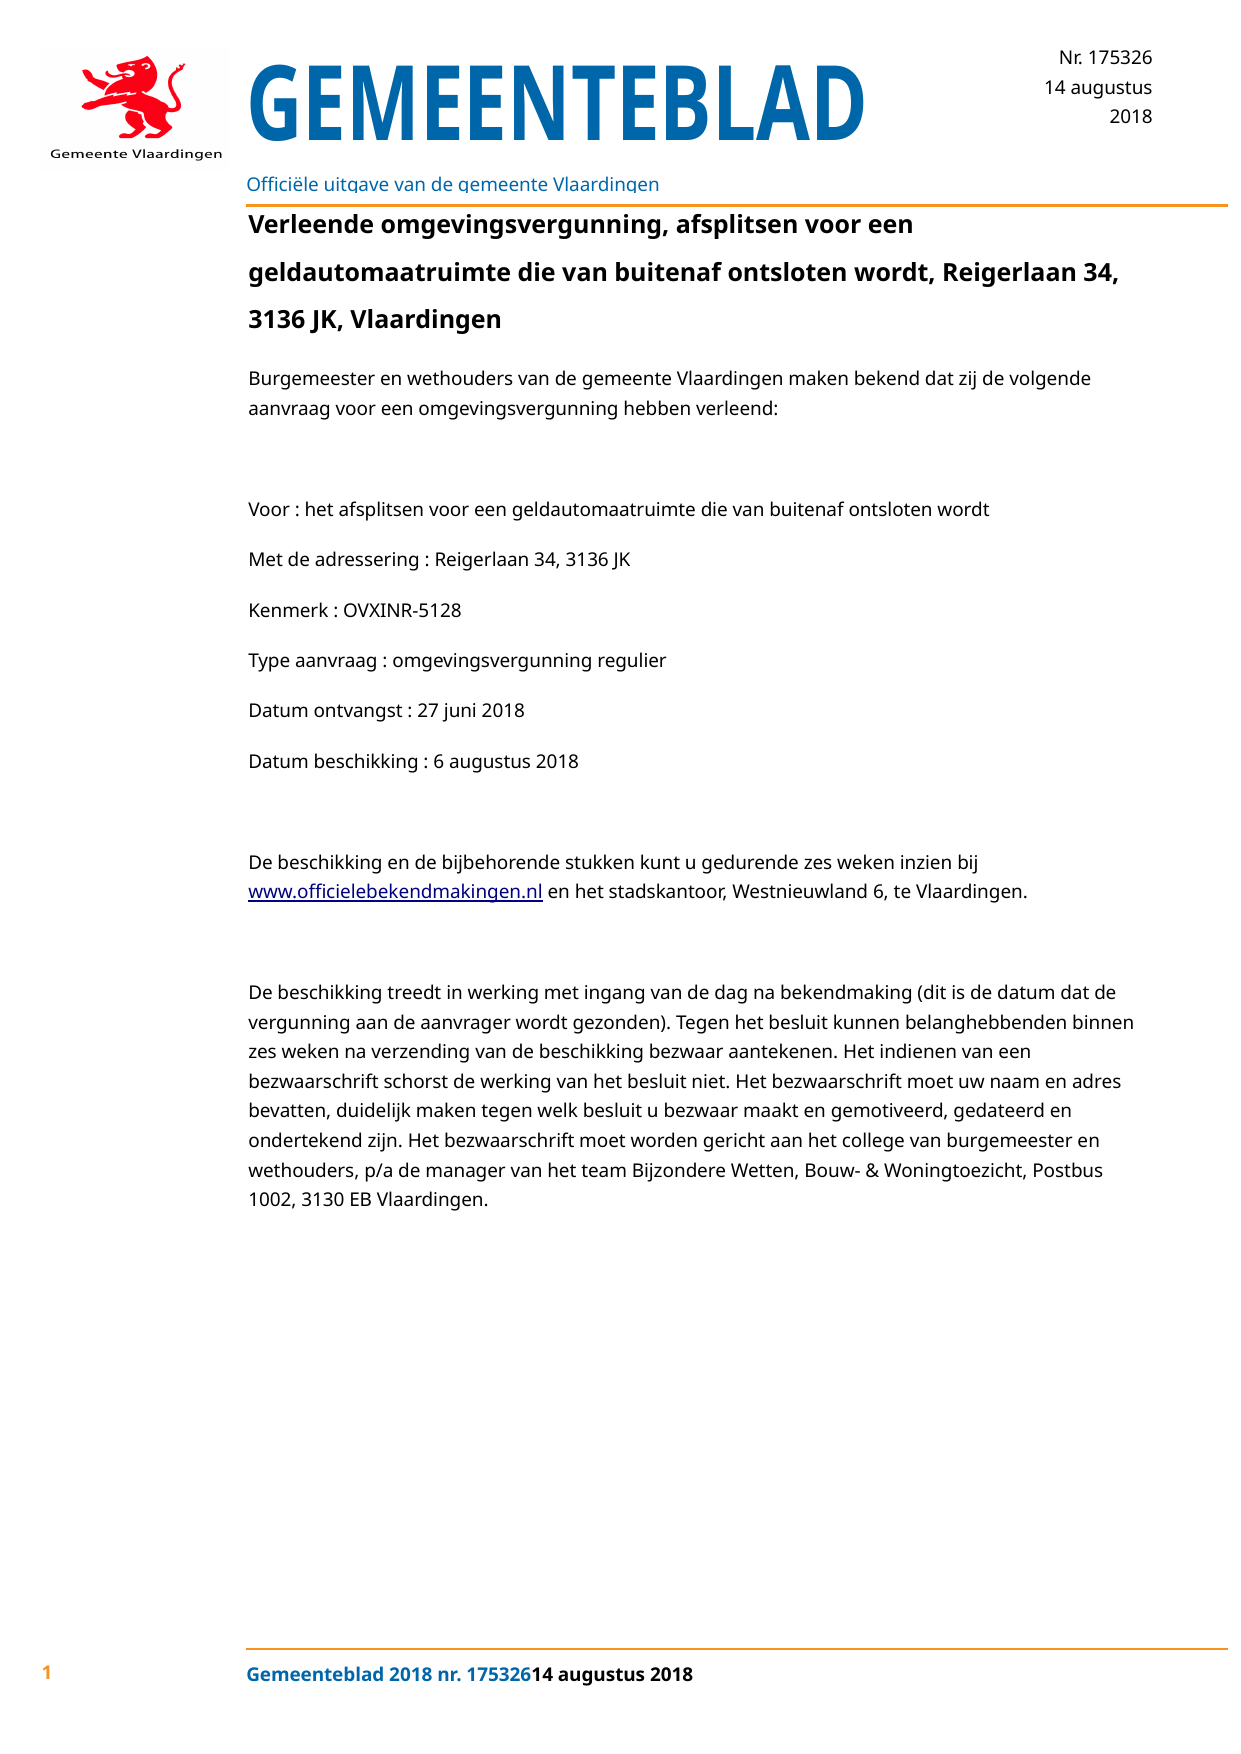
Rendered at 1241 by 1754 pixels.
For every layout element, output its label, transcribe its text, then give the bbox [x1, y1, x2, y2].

text Voor : het afsplitsen voor een geldautomaatruimte die van buitenaf ontsloten wordt [248, 496, 1152, 522]
text Datum ontvangst : 27 juni 2018 [248, 698, 1152, 723]
text Verleende omgevingsvergunning, afsplitsen voor een geldautomaatruimte die van buitenaf ontsloten wordt, Reigerlaan 34, 3136 JK, Vlaardingen [248, 207, 1152, 336]
text De beschikking en de bijbehorende stukken kunt u gedurende zes weken inzien bij www.officielebekendmakingen.nl en het stadskantoor, Westnieuwland 6, te Vlaardingen. [248, 849, 1152, 904]
text Datum beschikking : 6 augustus 2018 [248, 748, 1152, 774]
picture [41, 47, 231, 172]
text Kenmerk : OVXINR-5128 [248, 597, 1152, 622]
text Met de adressering : Reigerlaan 34, 3136 JK [248, 546, 1152, 572]
text De beschikking treedt in werking met ingang van de dag na bekendmaking (dit is de datum dat de vergunning aan de aanvrager wordt gezonden). Tegen het besluit kunnen belanghebbenden binnen zes weken na verzending van de beschikking bezwaar aantekenen. Het indienen van een bezwaarschrift schorst de werking van het besluit niet. Het bezwaarschrift moet uw naam en adres bevatten, duidelijk maken tegen welk besluit u bezwaar maakt en gemotiveerd, gedateerd en ondertekend zijn. Het bezwaarschrift moet worden gericht aan het college van burgemeester en wethouders, p/a de manager van het team Bijzondere Wetten, Bouw- & Woningtoezicht, Postbus 1002, 3130 EB Vlaardingen. [248, 979, 1152, 1212]
text Type aanvraag : omgevingsvergunning regulier [248, 647, 1152, 673]
text Burgemeester en wethouders van de gemeente Vlaardingen maken bekend dat zij de volgende aanvraag voor een omgevingsvergunning hebben verleend: [248, 366, 1152, 421]
